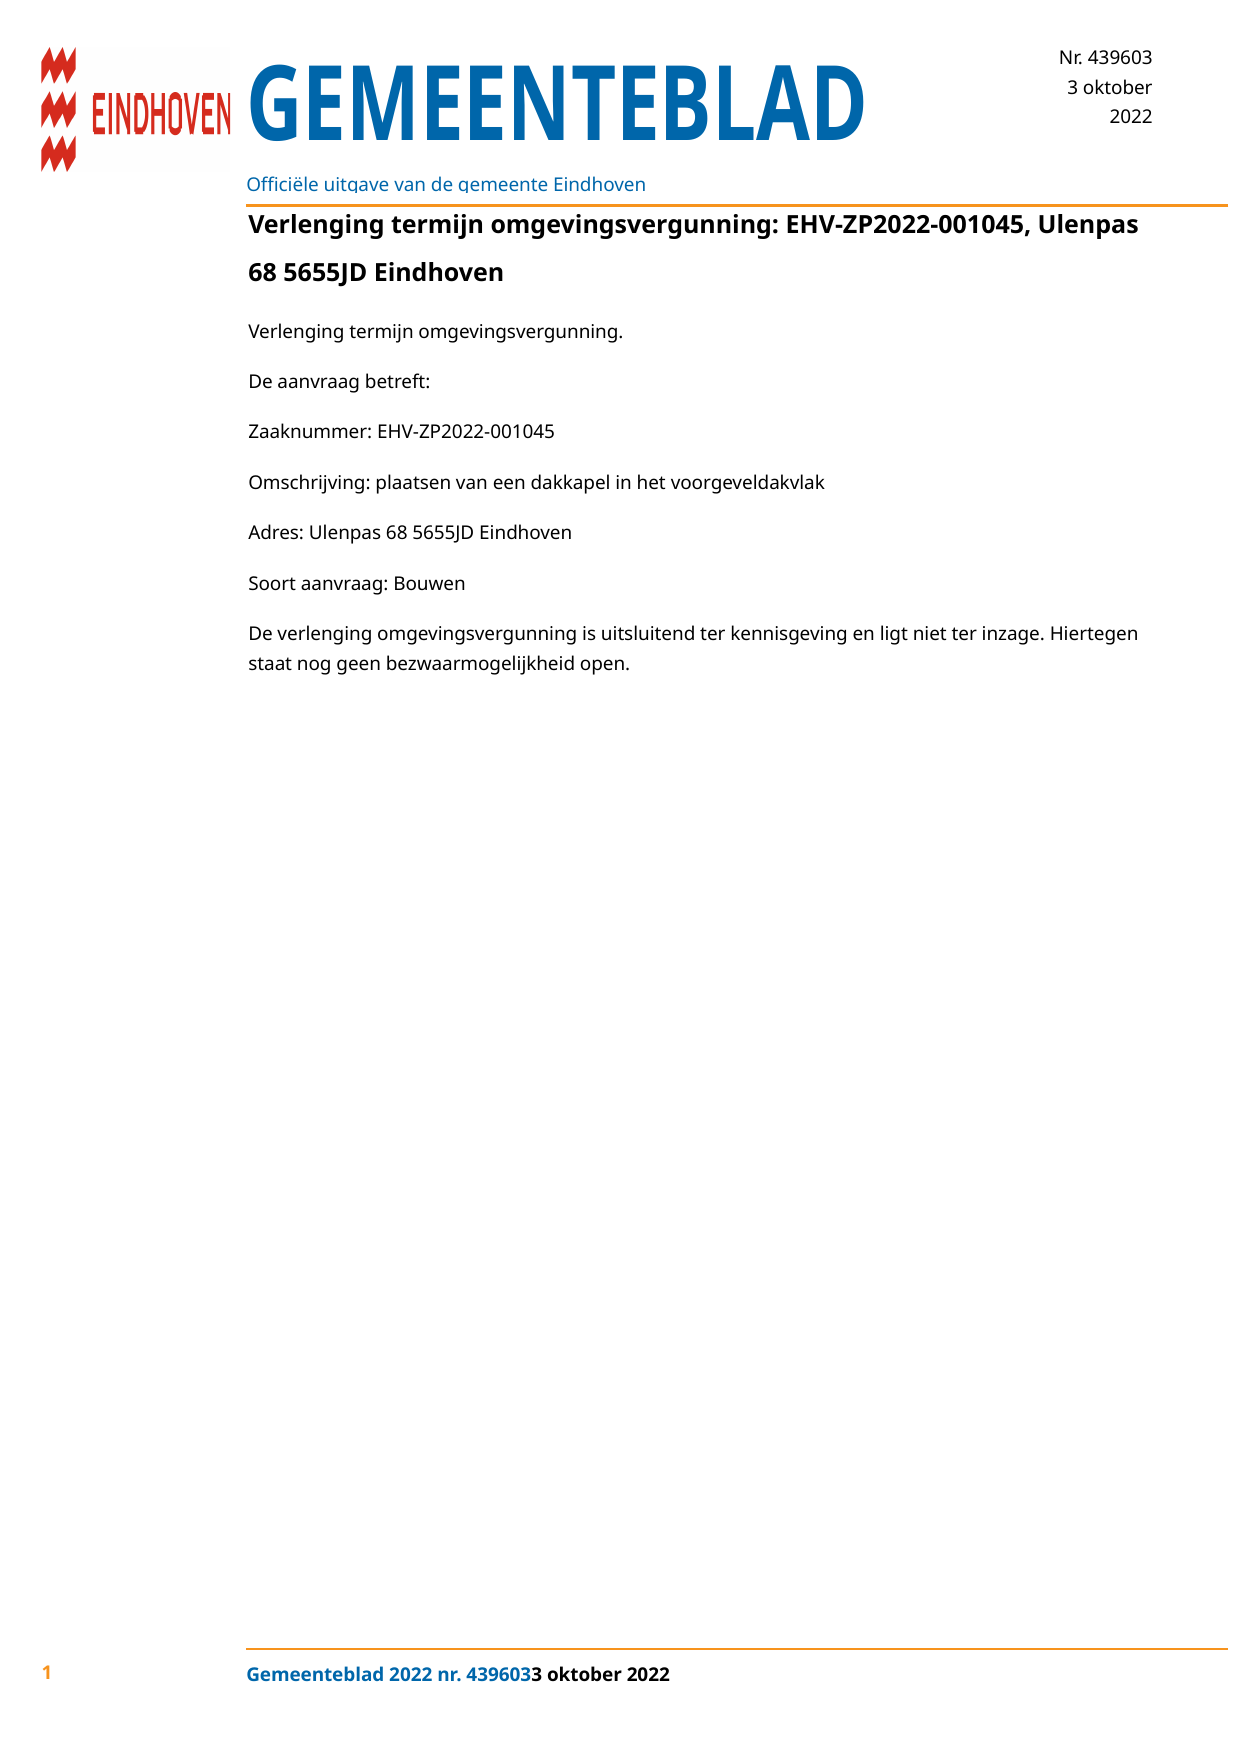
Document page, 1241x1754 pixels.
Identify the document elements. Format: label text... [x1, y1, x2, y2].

text Verlenging termijn omgevingsvergunning. [248, 318, 1152, 344]
picture [41, 47, 231, 172]
text Verlenging termijn omgevingsvergunning: EHV-ZP2022-001045, Ulenpas 68 5655JD Eindhoven [248, 207, 1152, 288]
text De aanvraag betreft: [248, 368, 1152, 394]
text De verlenging omgevingsvergunning is uitsluitend ter kennisgeving en ligt niet ter inzage. Hiertegen staat nog geen bezwaarmogelijkheid open. [248, 620, 1152, 676]
text Soort aanvraag: Bouwen [248, 570, 1152, 596]
text Adres: Ulenpas 68 5655JD Eindhoven [248, 519, 1152, 545]
text Omschrijving: plaatsen van een dakkapel in het voorgeveldakvlak [248, 469, 1152, 495]
text Zaaknummer: EHV-ZP2022-001045 [248, 419, 1152, 444]
